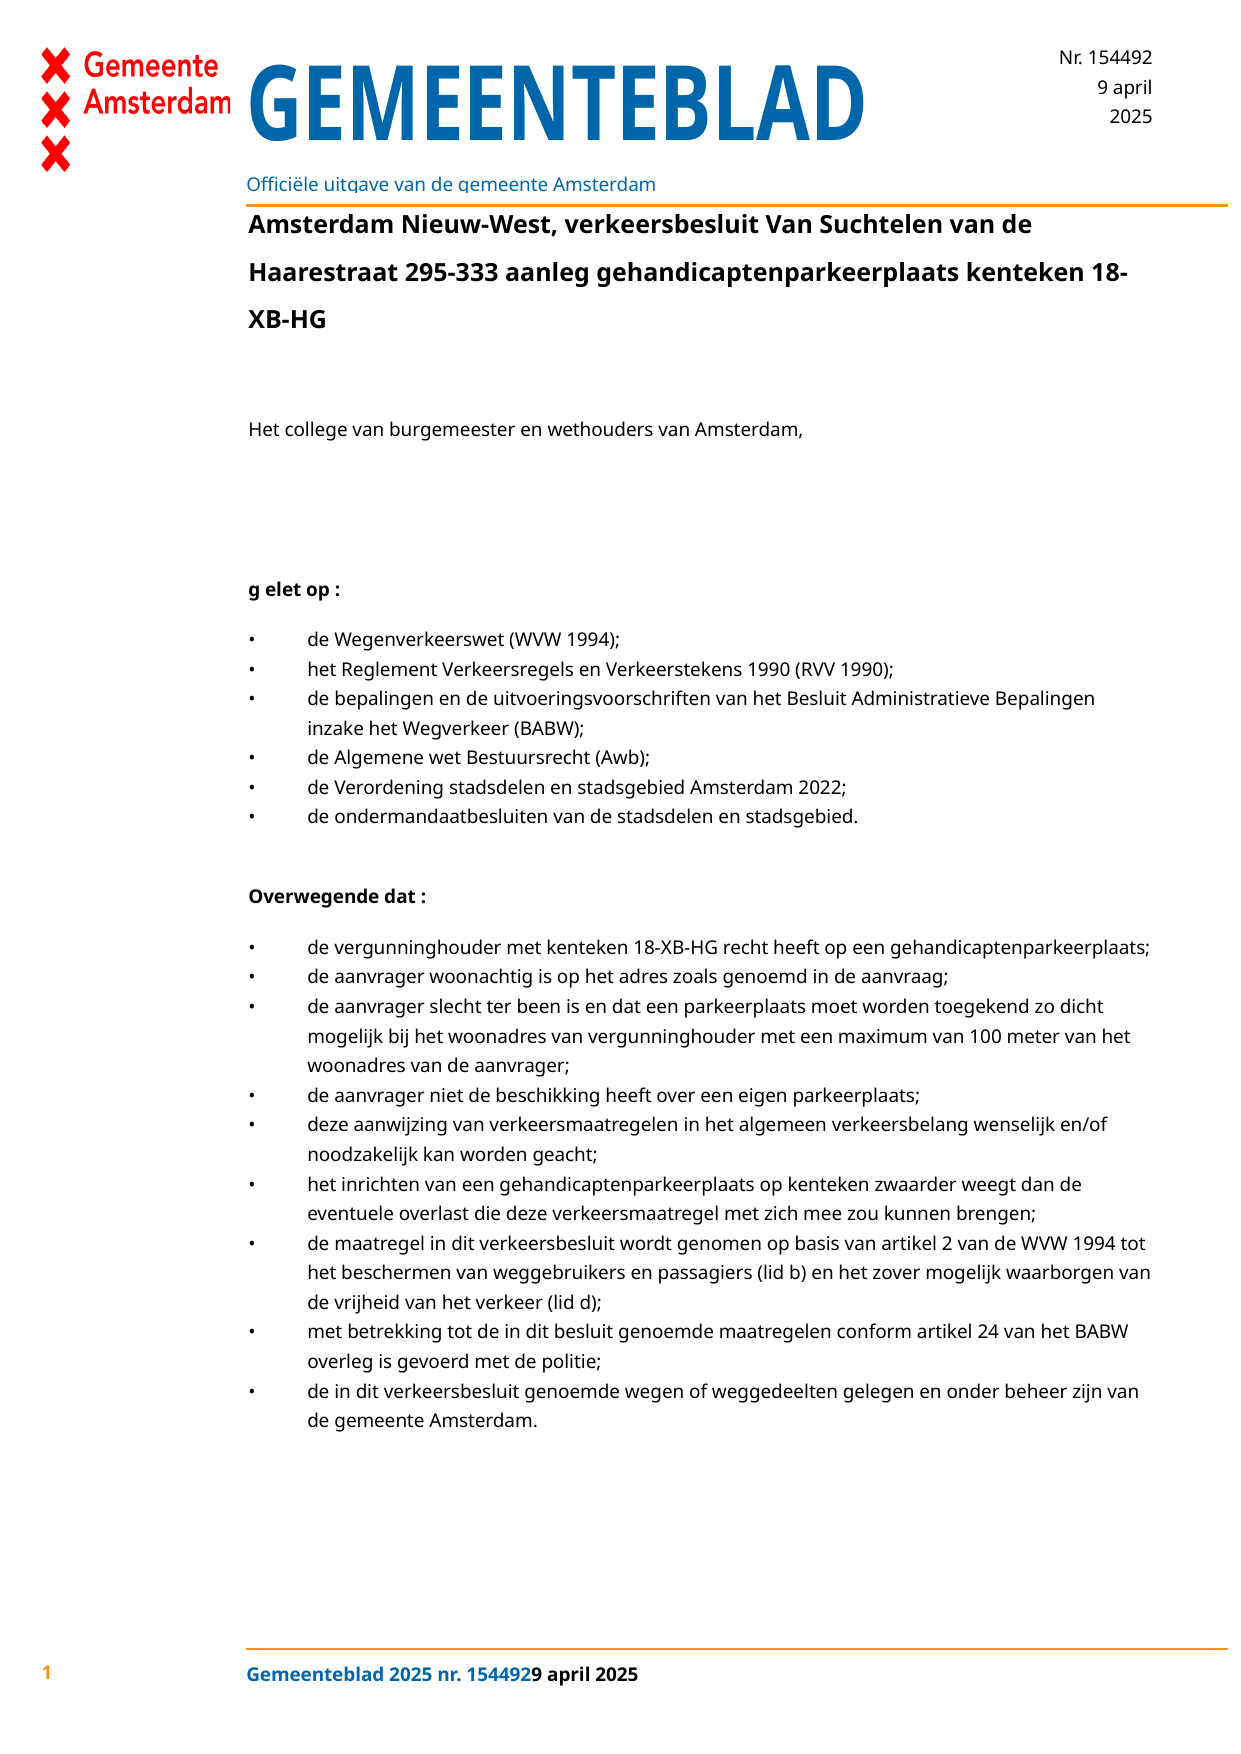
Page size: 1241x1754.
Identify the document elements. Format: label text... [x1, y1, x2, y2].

text g elet op : [248, 576, 1152, 602]
list met betrekking tot de in dit besluit genoemde maatregelen conform artikel 24 van het BABW overleg is gevoerd met de politie; [248, 1319, 1152, 1374]
list de Verordening stadsdelen en stadsgebied Amsterdam 2022; [248, 774, 1152, 800]
text Overwegende dat : [248, 884, 1152, 909]
list de Algemene wet Bestuursrecht (Awb); [248, 744, 1152, 770]
list de bepalingen en de uitvoeringsvoorschriften van het Besluit Administratieve Bepalingen inzake het Wegverkeer (BABW); [248, 685, 1152, 741]
list deze aanwijzing van verkeersmaatregelen in het algemeen verkeersbelang wenselijk en/of noodzakelijk kan worden geacht; [248, 1112, 1152, 1167]
list de ondermandaatbesluiten van de stadsdelen en stadsgebied. [248, 804, 1152, 829]
list de vergunninghouder met kenteken 18-XB-HG recht heeft op een gehandicaptenparkeerplaats; [248, 934, 1152, 960]
list de Wegenverkeerswet (WVW 1994); [248, 626, 1152, 652]
picture [41, 47, 231, 172]
text Het college van burgemeester en wethouders van Amsterdam, [248, 416, 1152, 442]
list de aanvrager niet de beschikking heeft over een eigen parkeerplaats; [248, 1082, 1152, 1108]
list de aanvrager woonachtig is op het adres zoals genoemd in de aanvraag; [248, 964, 1152, 989]
text Amsterdam Nieuw-West, verkeersbesluit Van Suchtelen van de Haarestraat 295-333 aanleg gehandicaptenparkeerplaats kenteken 18-XB-HG [248, 207, 1152, 336]
list het Reglement Verkeersregels en Verkeerstekens 1990 (RVV 1990); [248, 656, 1152, 682]
list de in dit verkeersbesluit genoemde wegen of weggedeelten gelegen en onder beheer zijn van de gemeente Amsterdam. [248, 1378, 1152, 1433]
list de aanvrager slecht ter been is en dat een parkeerplaats moet worden toegekend zo dicht mogelijk bij het woonadres van vergunninghouder met een maximum van 100 meter van het woonadres van de aanvrager; [248, 993, 1152, 1078]
list de maatregel in dit verkeersbesluit wordt genomen op basis van artikel 2 van de WVW 1994 tot het beschermen van weggebruikers en passagiers (lid b) en het zover mogelijk waarborgen van de vrijheid van het verkeer (lid d); [248, 1230, 1152, 1315]
list het inrichten van een gehandicaptenparkeerplaats op kenteken zwaarder weegt dan de eventuele overlast die deze verkeersmaatregel met zich mee zou kunnen brengen; [248, 1171, 1152, 1226]
